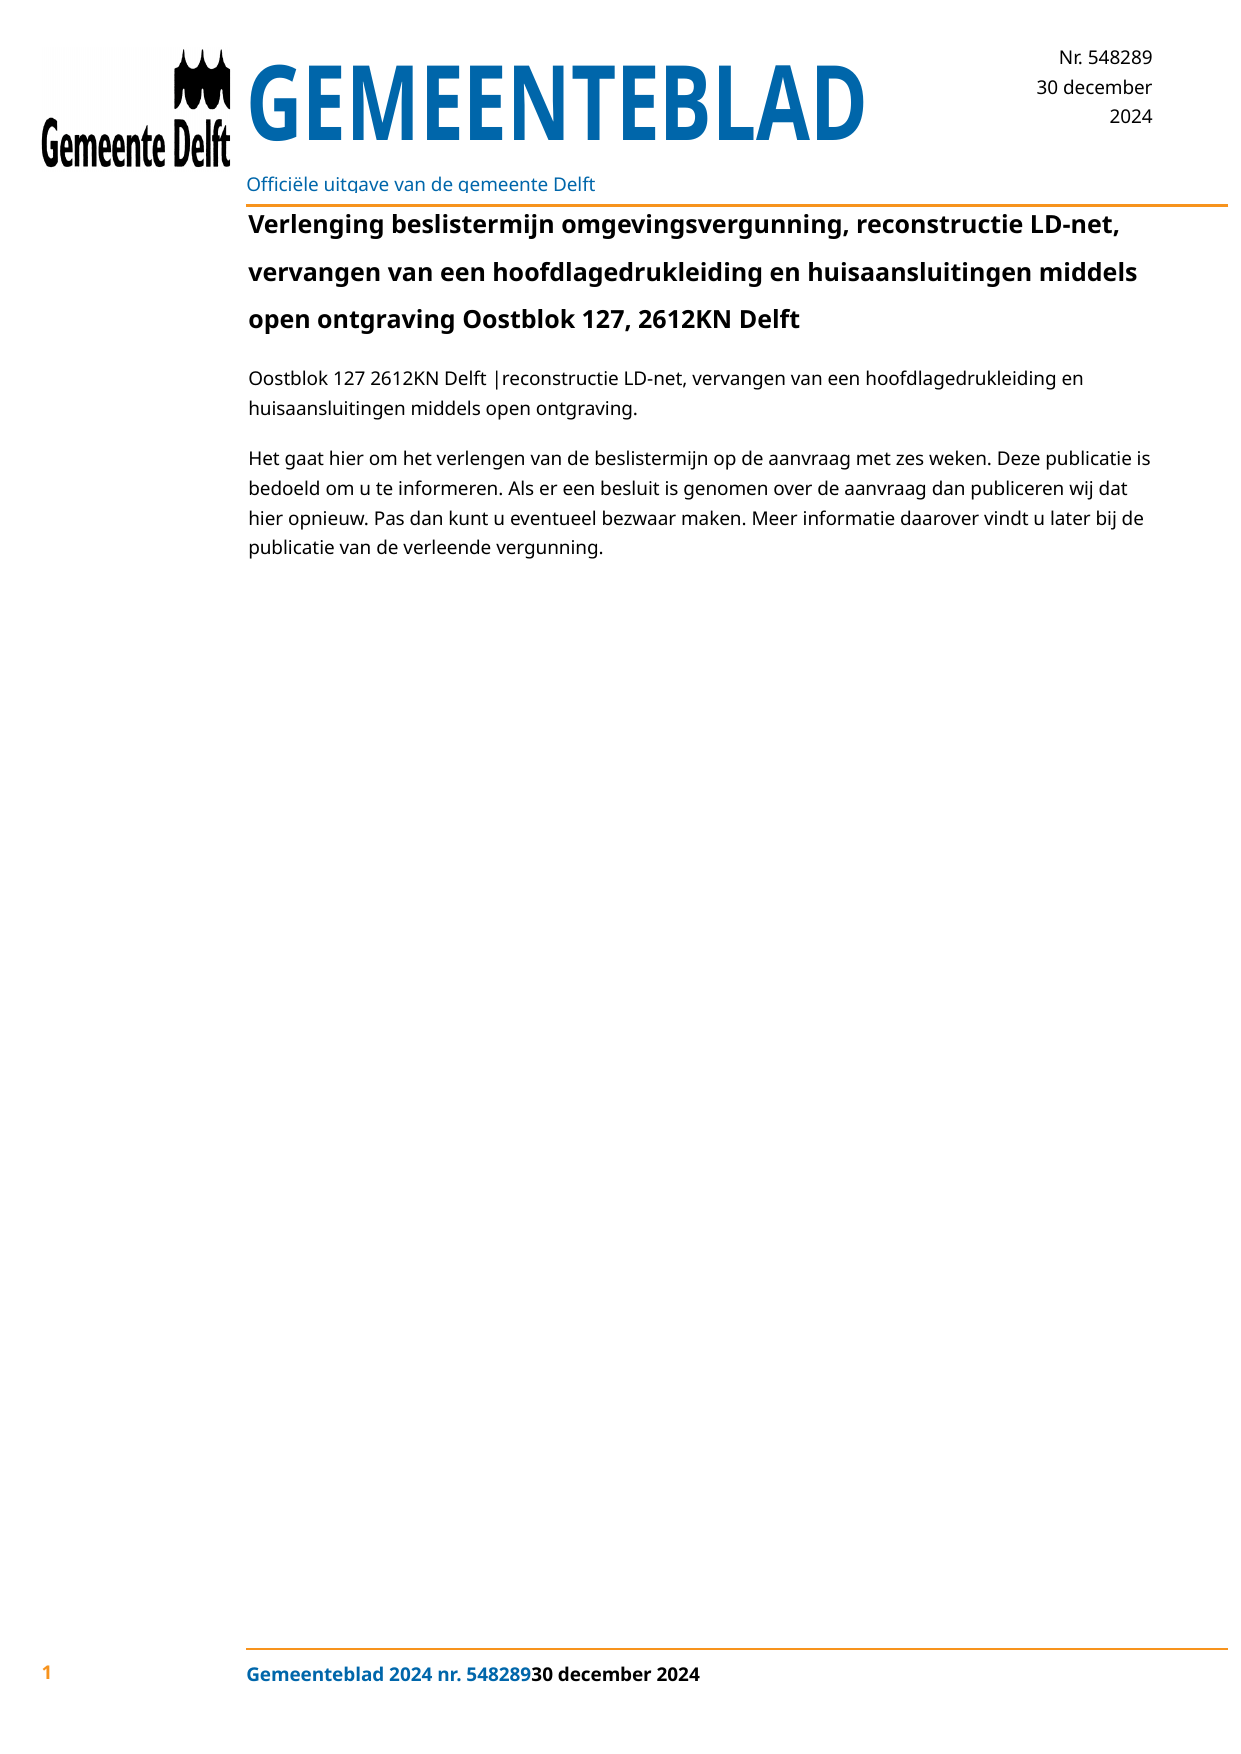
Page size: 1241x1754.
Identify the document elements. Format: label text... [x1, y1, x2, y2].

text Verlenging beslistermijn omgevingsvergunning, reconstructie LD-net, vervangen van een hoofdlagedrukleiding en huisaansluitingen middels open ontgraving Oostblok 127, 2612KN Delft [248, 207, 1152, 336]
picture [41, 47, 231, 172]
text Oostblok 127 2612KN Delft |reconstructie LD-net, vervangen van een hoofdlagedrukleiding en huisaansluitingen middels open ontgraving. [248, 366, 1152, 421]
text Het gaat hier om het verlengen van de beslistermijn op de aanvraag met zes weken. Deze publicatie is bedoeld om u te informeren. Als er een besluit is genomen over de aanvraag dan publiceren wij dat hier opnieuw. Pas dan kunt u eventueel bezwaar maken. Meer informatie daarover vindt u later bij de publicatie van de verleende vergunning. [248, 446, 1152, 560]
